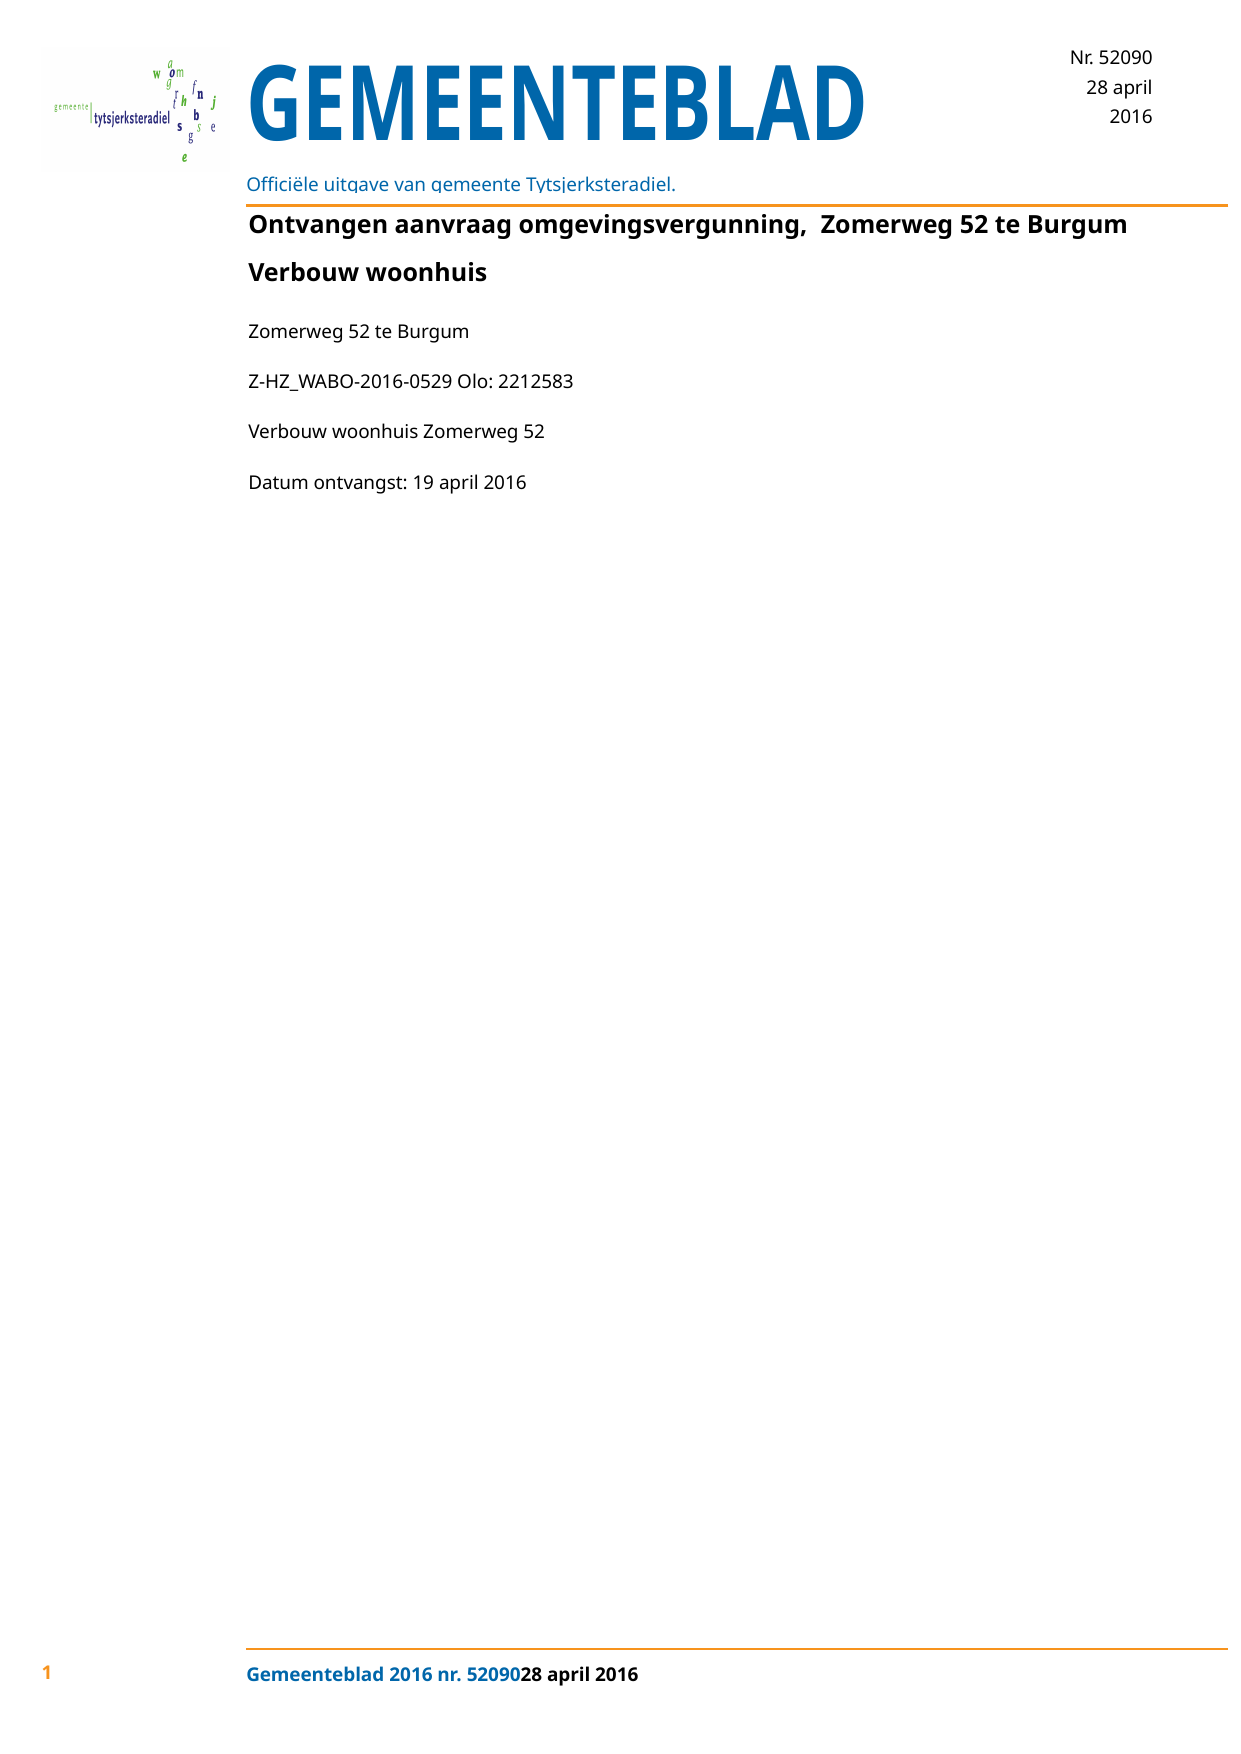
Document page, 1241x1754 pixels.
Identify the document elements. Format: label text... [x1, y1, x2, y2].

text Datum ontvangst: 19 april 2016 [248, 469, 1152, 495]
text Zomerweg 52 te Burgum [248, 318, 1152, 344]
text Ontvangen aanvraag omgevingsvergunning, Zomerweg 52 te Burgum Verbouw woonhuis [248, 207, 1152, 288]
text Z-HZ_WABO-2016-0529 Olo: 2212583 [248, 368, 1152, 394]
text Verbouw woonhuis Zomerweg 52 [248, 419, 1152, 444]
picture [41, 47, 231, 172]
